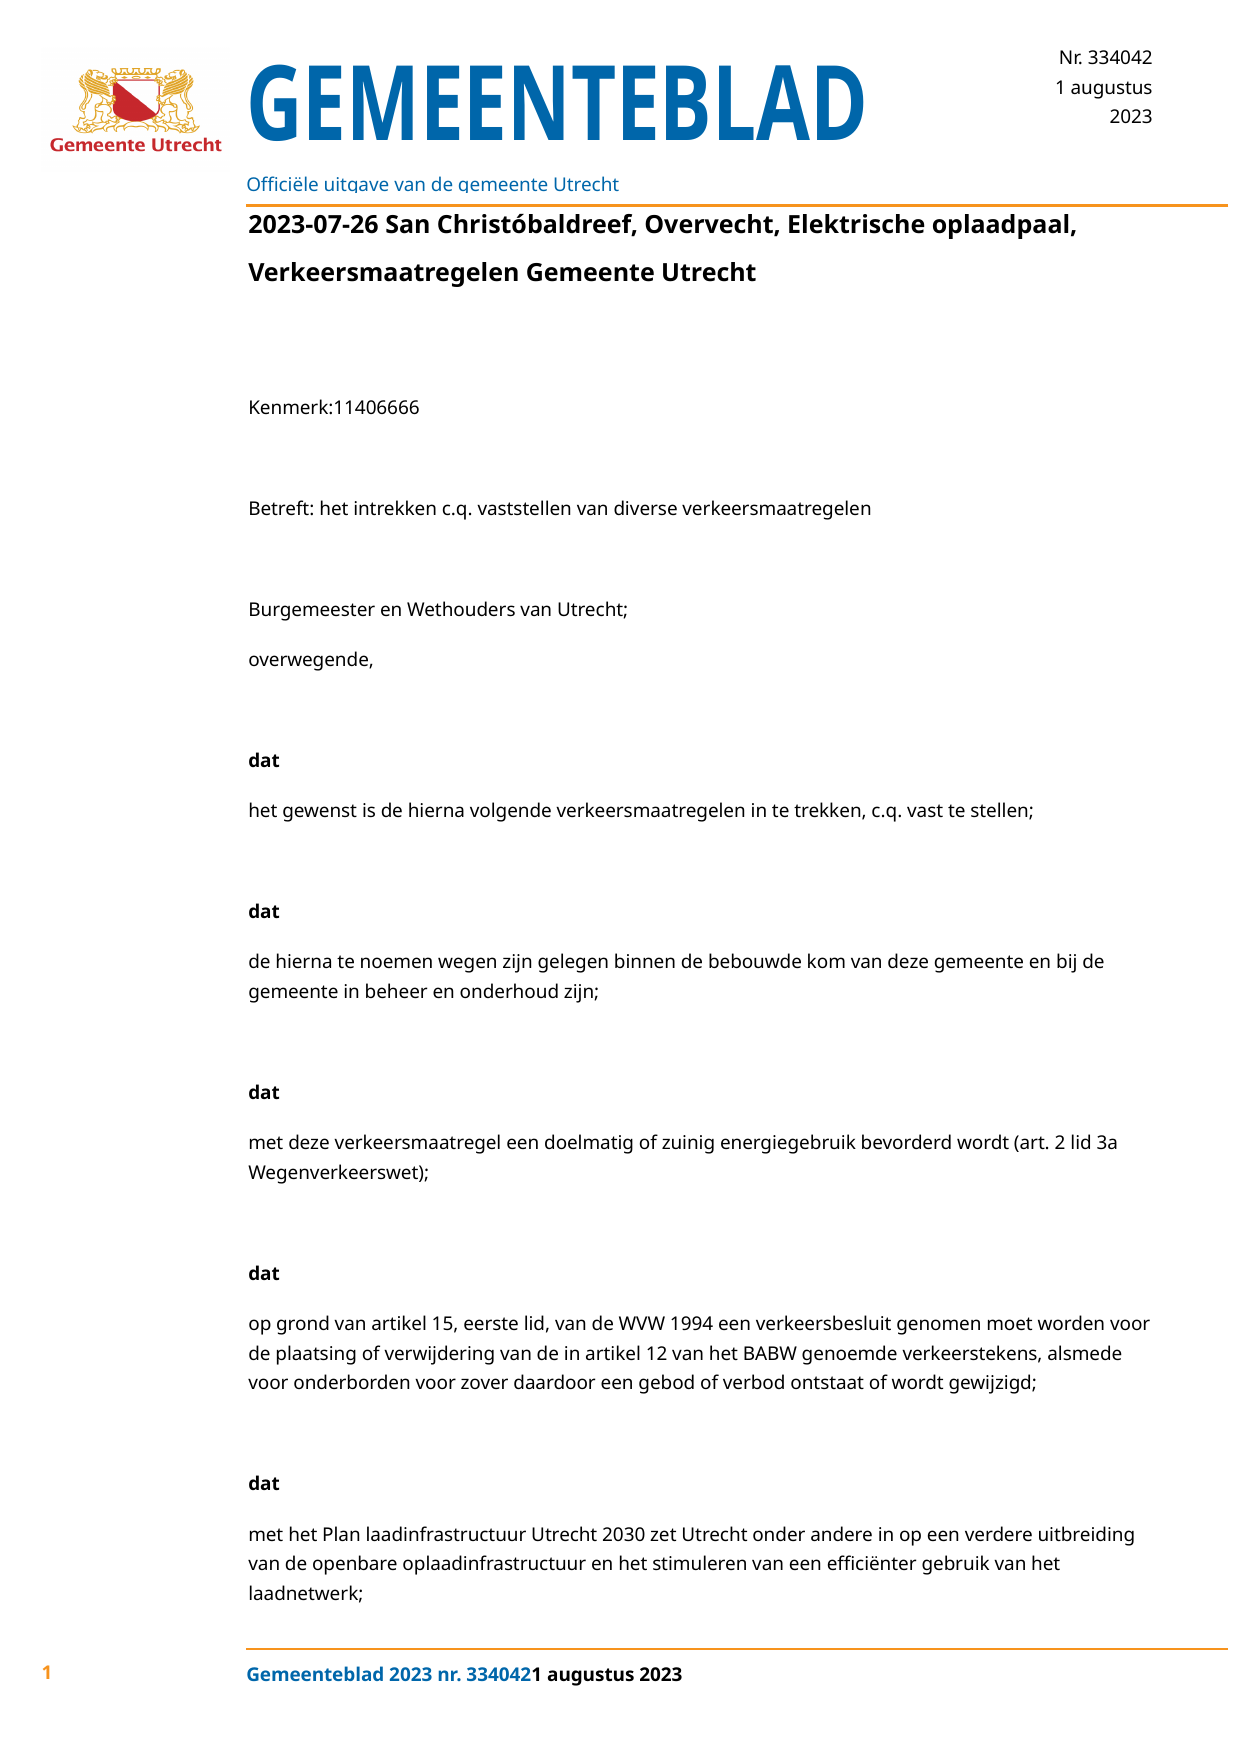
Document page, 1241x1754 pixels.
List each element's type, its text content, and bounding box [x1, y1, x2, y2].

text dat [248, 1260, 1152, 1286]
text het gewenst is de hierna volgende verkeersmaatregelen in te trekken, c.q. vast te stellen; [248, 797, 1152, 823]
text met het Plan laadinfrastructuur Utrecht 2030 zet Utrecht onder andere in op een verdere uitbreiding van de openbare oplaadinfrastructuur en het stimuleren van een efficiënter gebruik van het laadnetwerk; [248, 1521, 1152, 1606]
text Betreft: het intrekken c.q. vaststellen van diverse verkeersmaatregelen [248, 495, 1152, 521]
text met deze verkeersmaatregel een doelmatig of zuinig energiegebruik bevorderd wordt (art. 2 lid 3a Wegenverkeerswet); [248, 1129, 1152, 1185]
text 2023-07-26 San Christóbaldreef, Overvecht, Elektrische oplaadpaal, Verkeersmaatregelen Gemeente Utrecht [248, 207, 1152, 288]
text dat [248, 1079, 1152, 1105]
text Burgemeester en Wethouders van Utrecht; [248, 596, 1152, 621]
text overwegende, [248, 646, 1152, 672]
text de hierna te noemen wegen zijn gelegen binnen de bebouwde kom van deze gemeente en bij de gemeente in beheer en onderhoud zijn; [248, 949, 1152, 1004]
text dat [248, 898, 1152, 924]
text op grond van artikel 15, eerste lid, van de WVW 1994 een verkeersbesluit genomen moet worden voor de plaatsing of verwijdering van de in artikel 12 van het BABW genoemde verkeerstekens, alsmede voor onderborden voor zover daardoor een gebod of verbod ontstaat of wordt gewijzigd; [248, 1310, 1152, 1395]
text dat [248, 747, 1152, 773]
text dat [248, 1470, 1152, 1496]
text Kenmerk:11406666 [248, 394, 1152, 420]
picture [41, 47, 231, 172]
